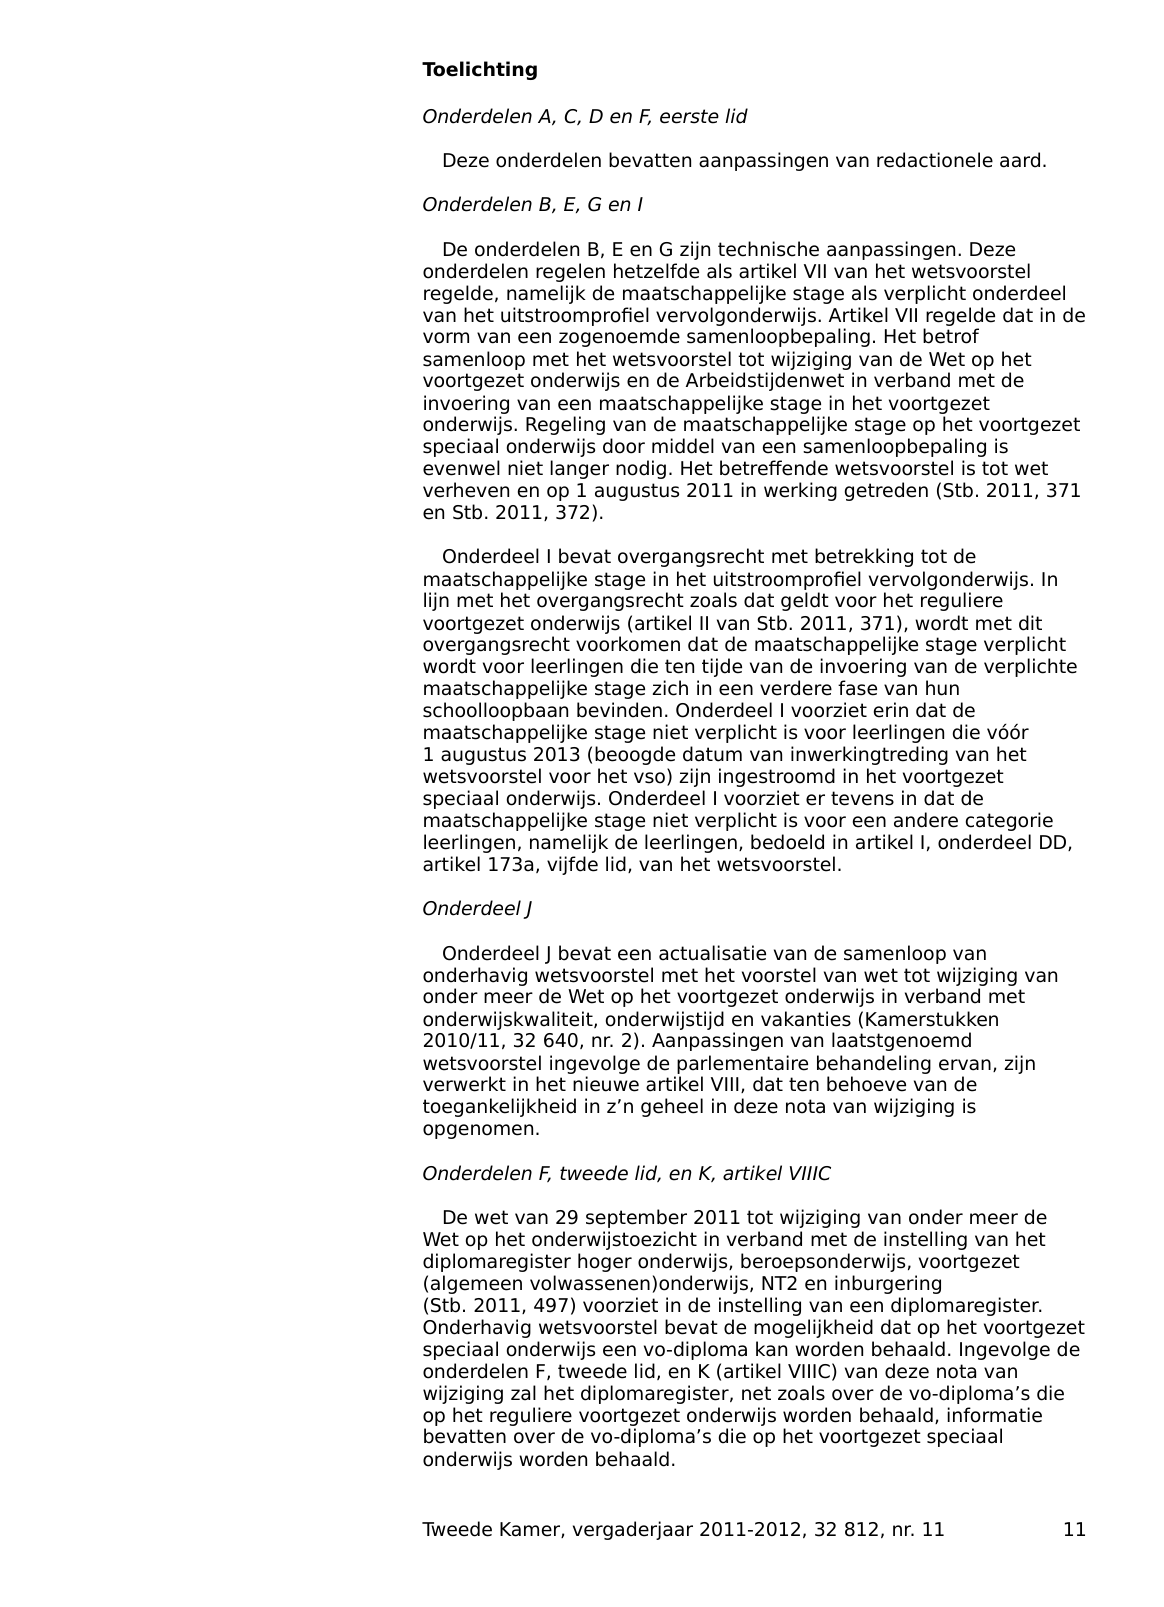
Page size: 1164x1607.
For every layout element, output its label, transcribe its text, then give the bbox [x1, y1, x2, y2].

text De onderdelen B, E en G zijn technische aanpassingen. Deze onderdelen regelen hetzelfde als artikel VII van het wetsvoorstel regelde, namelijk de maatschappelijke stage als verplicht onderdeel van het uitstroomprofiel vervolgonderwijs. Artikel VII regelde dat in de vorm van een zogenoemde samenloopbepaling. Het betrof samenloop met het wetsvoorstel tot wijziging van de Wet op het voortgezet onderwijs en de Arbeidstijdenwet in verband met de invoering van een maatschappelijke stage in het voortgezet onderwijs. Regeling van de maatschappelijke stage op het voortgezet speciaal onderwijs door middel van een samenloopbepaling is evenwel niet langer nodig. Het betreffende wetsvoorstel is tot wet verheven en op 1 augustus 2011 in werking getreden (Stb. 2011, 371 en Stb. 2011, 372). [422, 238, 1087, 524]
text Deze onderdelen bevatten aanpassingen van redactionele aard. [422, 150, 1087, 172]
text De wet van 29 september 2011 tot wijziging van onder meer de Wet op het onderwijstoezicht in verband met de instelling van het diplomaregister hoger onderwijs, beroepsonderwijs, voortgezet (algemeen volwassenen)onderwijs, NT2 en inburgering (Stb. 2011, 497) voorziet in de instelling van een diplomaregister. Onderhavig wetsvoorstel bevat de mogelijkheid dat op het voortgezet speciaal onderwijs een vo-diploma kan worden behaald. Ingevolge de onderdelen F, tweede lid, en K (artikel VIIIC) van deze nota van wijziging zal het diplomaregister, net zoals over de vo-diploma’s die op het reguliere voortgezet onderwijs worden behaald, informatie bevatten over de vo-diploma’s die op het voortgezet speciaal onderwijs worden behaald. [422, 1207, 1087, 1470]
text Onderdeel I bevat overgangsrecht met betrekking tot de maatschappelijke stage in het uitstroomprofiel vervolgonderwijs. In lijn met het overgangsrecht zoals dat geldt voor het reguliere voortgezet onderwijs (artikel II van Stb. 2011, 371), wordt met dit overgangsrecht voorkomen dat de maatschappelijke stage verplicht wordt voor leerlingen die ten tijde van de invoering van de verplichte maatschappelijke stage zich in een verdere fase van hun schoolloopbaan bevinden. Onderdeel I voorziet erin dat de maatschappelijke stage niet verplicht is voor leerlingen die vóór 1 augustus 2013 (beoogde datum van inwerkingtreding van het wetsvoorstel voor het vso) zijn ingestroomd in het voortgezet speciaal onderwijs. Onderdeel I voorziet er tevens in dat de maatschappelijke stage niet verplicht is voor een andere categorie leerlingen, namelijk de leerlingen, bedoeld in artikel I, onderdeel DD, artikel 173a, vijfde lid, van het wetsvoorstel. [422, 546, 1087, 876]
subtitle Onderdelen B, E, G en I [422, 194, 1087, 216]
subtitle Onderdelen F, tweede lid, en K, artikel VIIIC [422, 1162, 1087, 1184]
subtitle Onderdeel J [422, 898, 1087, 920]
subtitle Onderdelen A, C, D en F, eerste lid [422, 106, 1087, 128]
text Onderdeel J bevat een actualisatie van de samenloop van onderhavig wetsvoorstel met het voorstel van wet tot wijziging van onder meer de Wet op het voortgezet onderwijs in verband met onderwijskwaliteit, onderwijstijd en vakanties (Kamerstukken 2010/11, 32 640, nr. 2). Aanpassingen van laatstgenoemd wetsvoorstel ingevolge de parlementaire behandeling ervan, zijn verwerkt in het nieuwe artikel VIII, dat ten behoeve van de toegankelijkheid in z’n geheel in deze nota van wijziging is opgenomen. [422, 942, 1087, 1140]
subtitle Toelichting [422, 59, 1087, 81]
